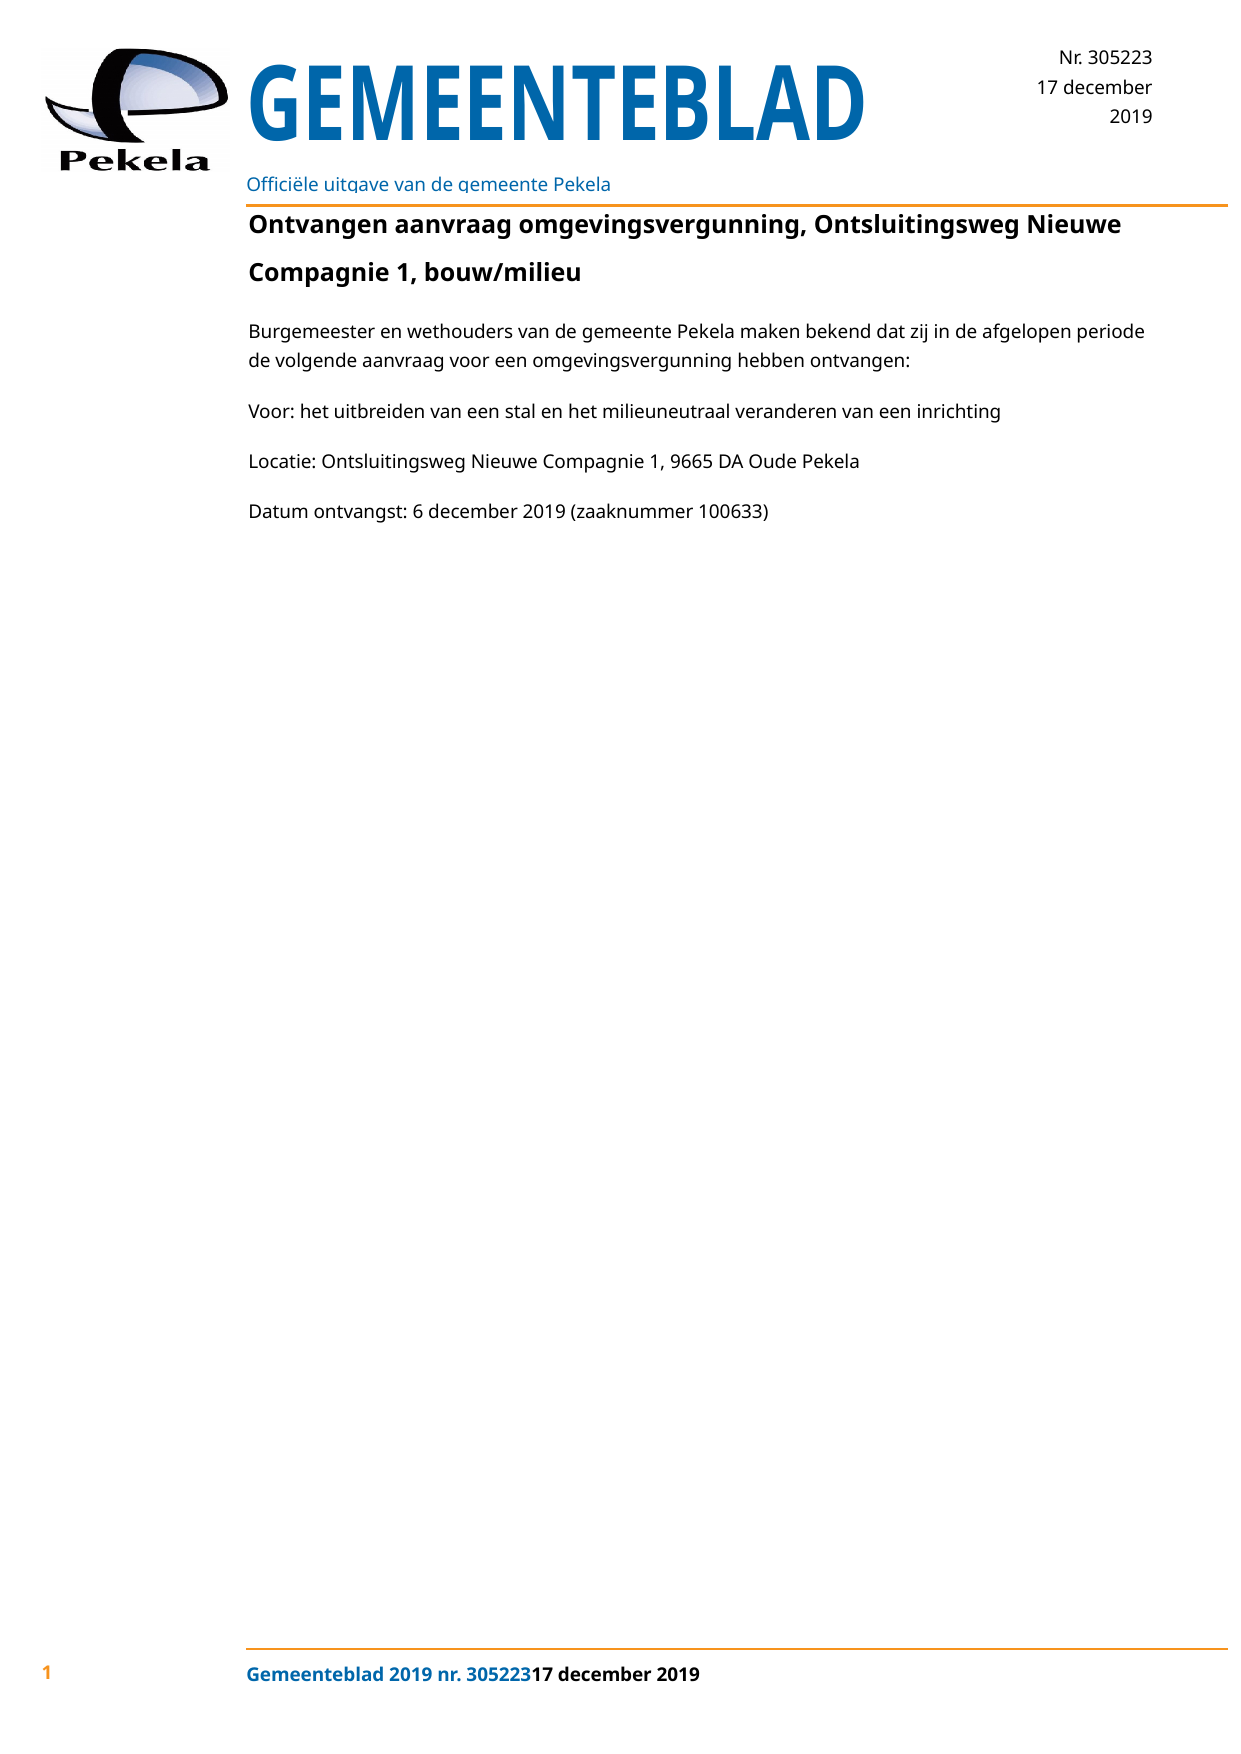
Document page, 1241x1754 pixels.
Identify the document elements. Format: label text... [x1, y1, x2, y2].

text Ontvangen aanvraag omgevingsvergunning, Ontsluitingsweg Nieuwe Compagnie 1, bouw/milieu [248, 207, 1152, 288]
text Burgemeester en wethouders van de gemeente Pekela maken bekend dat zij in de afgelopen periode de volgende aanvraag voor een omgevingsvergunning hebben ontvangen: [248, 318, 1152, 373]
picture [41, 47, 231, 172]
text Voor: het uitbreiden van een stal en het milieuneutraal veranderen van een inrichting [248, 398, 1152, 424]
text Locatie: Ontsluitingsweg Nieuwe Compagnie 1, 9665 DA Oude Pekela [248, 448, 1152, 474]
text Datum ontvangst: 6 december 2019 (zaaknummer 100633) [248, 499, 1152, 524]
